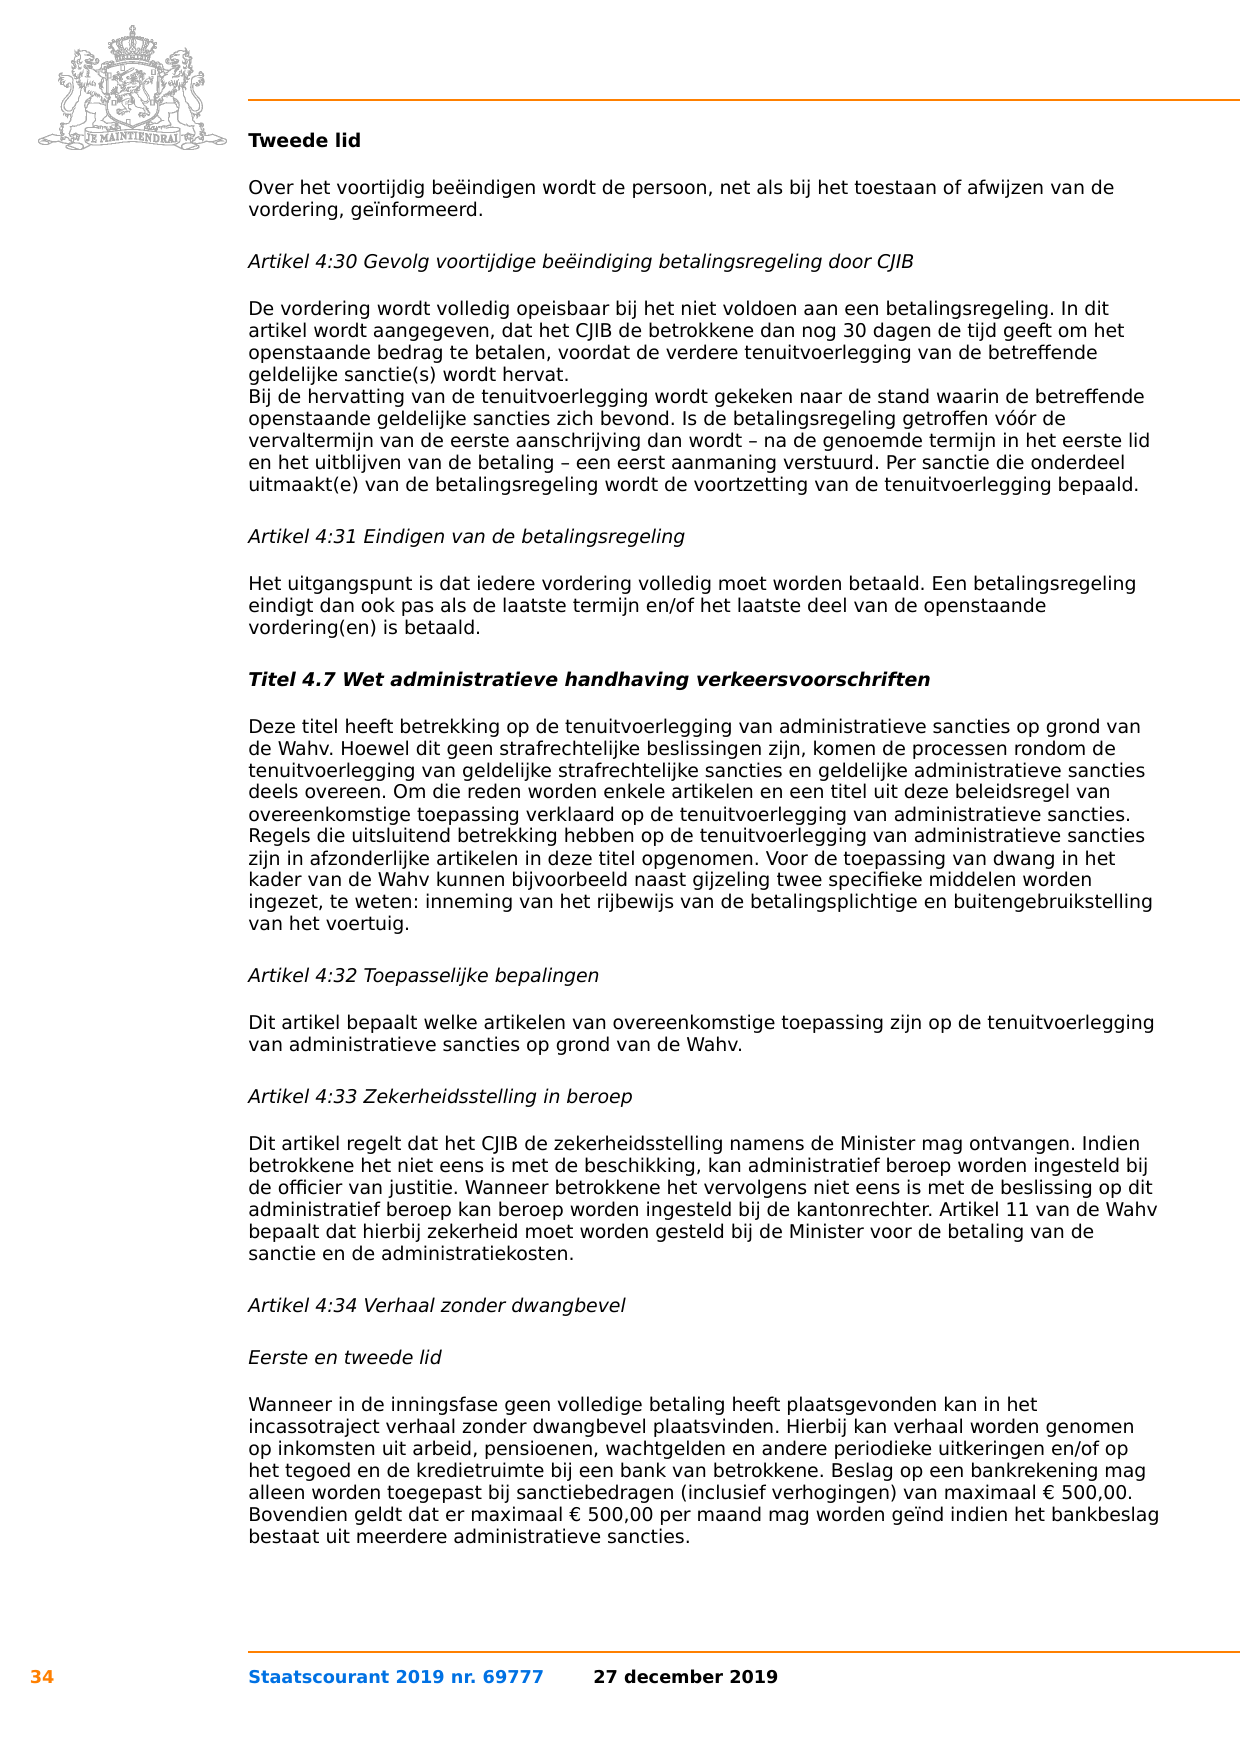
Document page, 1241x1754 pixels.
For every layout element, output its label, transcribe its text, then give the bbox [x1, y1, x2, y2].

text Over het voortijdig beëindigen wordt de persoon, net als bij het toestaan of afwijzen van de vordering, geïnformeerd. [248, 177, 1163, 221]
subtitle Eerste en tweede lid [248, 1347, 1163, 1369]
subtitle Artikel 4:30 Gevolg voortijdige beëindiging betalingsregeling door CJIB [248, 251, 1163, 273]
subtitle Artikel 4:31 Eindigen van de betalingsregeling [248, 526, 1163, 548]
subtitle Artikel 4:34 Verhaal zonder dwangbevel [248, 1295, 1163, 1317]
subtitle Titel 4.7 Wet administratieve handhaving verkeersvoorschriften [248, 668, 1163, 691]
text Deze titel heeft betrekking op de tenuitvoerlegging van administratieve sancties op grond van de Wahv. Hoewel dit geen strafrechtelijke beslissingen zijn, komen de processen rondom de tenuitvoerlegging van geldelijke strafrechtelijke sancties en geldelijke administratieve sancties deels overeen. Om die reden worden enkele artikelen en een titel uit deze beleidsregel van overeenkomstige toepassing verklaard op de tenuitvoerlegging van administratieve sancties. Regels die uitsluitend betrekking hebben op de tenuitvoerlegging van administratieve sancties zijn in afzonderlijke artikelen in deze titel opgenomen. Voor de toepassing van dwang in het kader van de Wahv kunnen bijvoorbeeld naast gijzeling twee specifieke middelen worden ingezet, te weten: inneming van het rijbewijs van de betalingsplichtige en buitengebruikstelling van het voertuig. [248, 716, 1163, 935]
text Dit artikel regelt dat het CJIB de zekerheidsstelling namens de Minister mag ontvangen. Indien betrokkene het niet eens is met de beschikking, kan administratief beroep worden ingesteld bij de officier van justitie. Wanneer betrokkene het vervolgens niet eens is met de beslissing op dit administratief beroep kan beroep worden ingesteld bij de kantonrechter. Artikel 11 van de Wahv bepaalt dat hierbij zekerheid moet worden gesteld bij de Minister voor de betaling van de sanctie en de administratiekosten. [248, 1133, 1163, 1265]
subtitle Tweede lid [248, 130, 1163, 152]
text Dit artikel bepaalt welke artikelen van overeenkomstige toepassing zijn op de tenuitvoerlegging van administratieve sancties op grond van de Wahv. [248, 1012, 1163, 1056]
picture [38, 25, 227, 150]
subtitle Artikel 4:32 Toepasselijke bepalingen [248, 965, 1163, 987]
subtitle Artikel 4:33 Zekerheidsstelling in beroep [248, 1086, 1163, 1108]
text Wanneer in de inningsfase geen volledige betaling heeft plaatsgevonden kan in het incassotraject verhaal zonder dwangbevel plaatsvinden. Hierbij kan verhaal worden genomen op inkomsten uit arbeid, pensioenen, wachtgelden en andere periodieke uitkeringen en/of op het tegoed en de kredietruimte bij een bank van betrokkene. Beslag op een bankrekening mag alleen worden toegepast bij sanctiebedragen (inclusief verhogingen) van maximaal € 500,00. Bovendien geldt dat er maximaal € 500,00 per maand mag worden geïnd indien het bankbeslag bestaat uit meerdere administratieve sancties. [248, 1394, 1163, 1548]
text Bij de hervatting van de tenuitvoerlegging wordt gekeken naar de stand waarin de betreffende openstaande geldelijke sancties zich bevond. Is de betalingsregeling getroffen vóór de vervaltermijn van de eerste aanschrijving dan wordt – na de genoemde termijn in het eerste lid en het uitblijven van de betaling – een eerst aanmaning verstuurd. Per sanctie die onderdeel uitmaakt(e) van de betalingsregeling wordt de voortzetting van de tenuitvoerlegging bepaald. [248, 386, 1163, 496]
text De vordering wordt volledig opeisbaar bij het niet voldoen aan een betalingsregeling. In dit artikel wordt aangegeven, dat het CJIB de betrokkene dan nog 30 dagen de tijd geeft om het openstaande bedrag te betalen, voordat de verdere tenuitvoerlegging van de betreffende geldelijke sanctie(s) wordt hervat. [248, 298, 1163, 386]
text Het uitgangspunt is dat iedere vordering volledig moet worden betaald. Een betalingsregeling eindigt dan ook pas als de laatste termijn en/of het laatste deel van de openstaande vordering(en) is betaald. [248, 573, 1163, 638]
